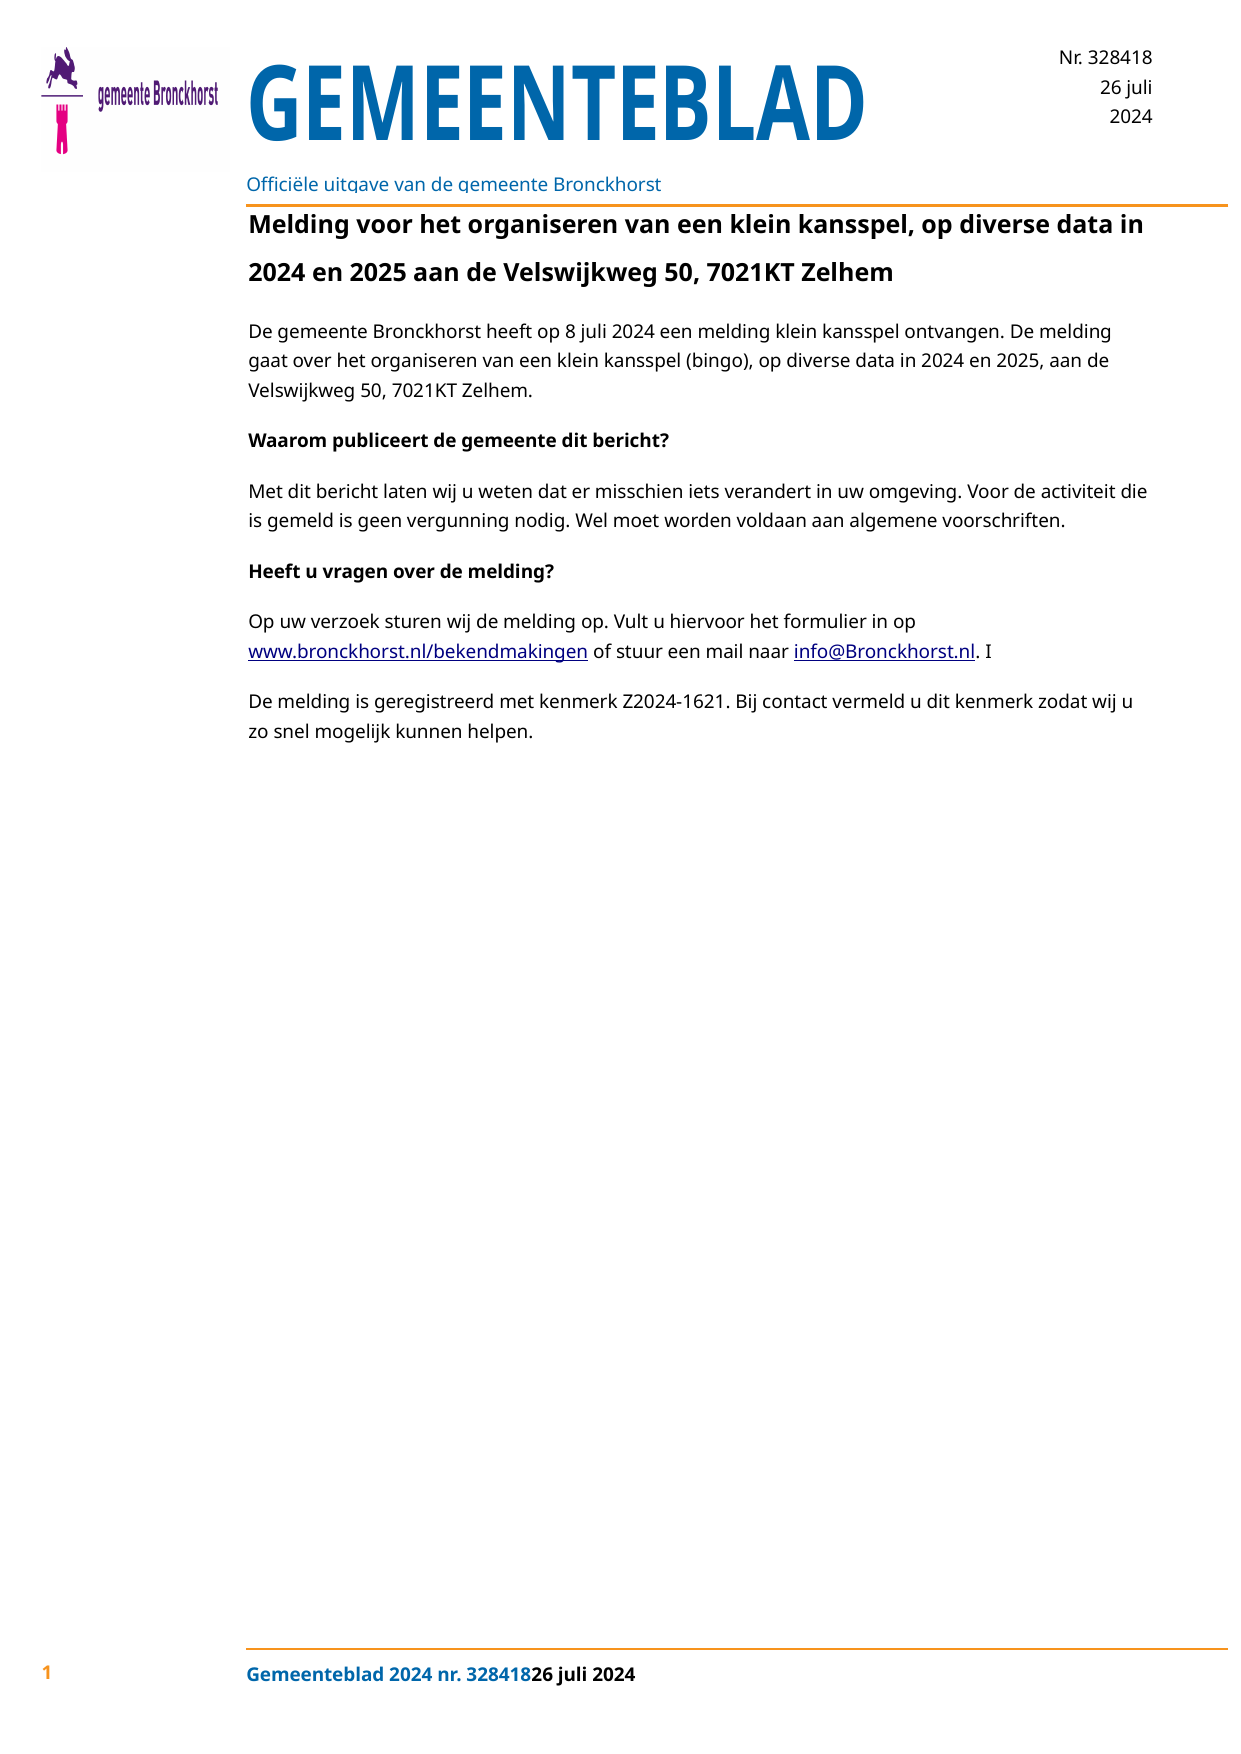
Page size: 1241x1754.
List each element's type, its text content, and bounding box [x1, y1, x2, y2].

text Heeft u vragen over de melding? [248, 558, 1152, 584]
text Op uw verzoek sturen wij de melding op. Vult u hiervoor het formulier in op www.bronckhorst.nl/bekendmakingen of stuur een mail naar info@Bronckhorst.nl. I [248, 608, 1152, 664]
text De melding is geregistreerd met kenmerk Z2024-1621. Bij contact vermeld u dit kenmerk zodat wij u zo snel mogelijk kunnen helpen. [248, 688, 1152, 744]
picture [41, 47, 231, 172]
text De gemeente Bronckhorst heeft op 8 juli 2024 een melding klein kansspel ontvangen. De melding gaat over het organiseren van een klein kansspel (bingo), op diverse data in 2024 en 2025, aan de Velswijkweg 50, 7021KT Zelhem. [248, 318, 1152, 403]
text Melding voor het organiseren van een klein kansspel, op diverse data in 2024 en 2025 aan de Velswijkweg 50, 7021KT Zelhem [248, 207, 1152, 288]
text Met dit bericht laten wij u weten dat er misschien iets verandert in uw omgeving. Voor de activiteit die is gemeld is geen vergunning nodig. Wel moet worden voldaan aan algemene voorschriften. [248, 478, 1152, 533]
text Waarom publiceert de gemeente dit bericht? [248, 427, 1152, 453]
